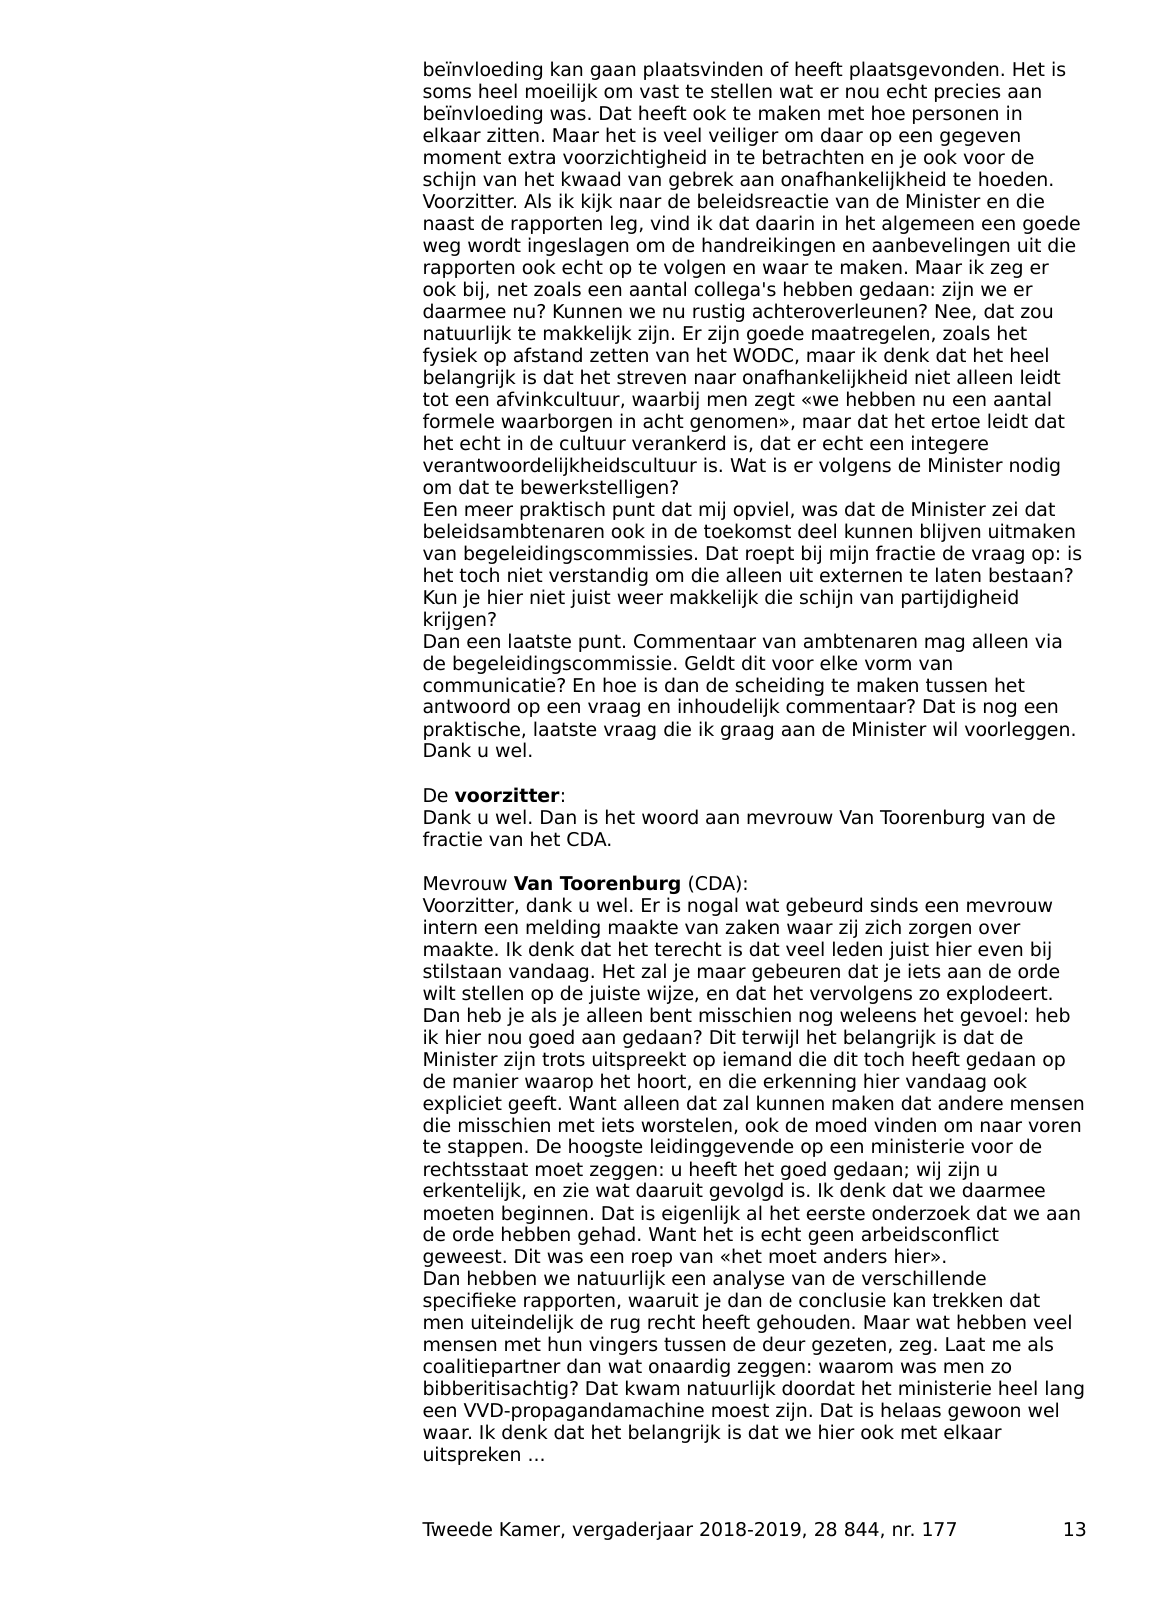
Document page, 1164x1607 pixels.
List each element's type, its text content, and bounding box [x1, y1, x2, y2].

text Voorzitter, dank u wel. Er is nogal wat gebeurd sinds een mevrouw intern een melding maakte van zaken waar zij zich zorgen over maakte. Ik denk dat het terecht is dat veel leden juist hier even bij stilstaan vandaag. Het zal je maar gebeuren dat je iets aan de orde wilt stellen op de juiste wijze, en dat het vervolgens zo explodeert. Dan heb je als je alleen bent misschien nog weleens het gevoel: heb ik hier nou goed aan gedaan? Dit terwijl het belangrijk is dat de Minister zijn trots uitspreekt op iemand die dit toch heeft gedaan op de manier waarop het hoort, en die erkenning hier vandaag ook expliciet geeft. Want alleen dat zal kunnen maken dat andere mensen die misschien met iets worstelen, ook de moed vinden om naar voren te stappen. De hoogste leidinggevende op een ministerie voor de rechtsstaat moet zeggen: u heeft het goed gedaan; wij zijn u erkentelijk, en zie wat daaruit gevolgd is. Ik denk dat we daarmee moeten beginnen. Dat is eigenlijk al het eerste onderzoek dat we aan de orde hebben gehad. Want het is echt geen arbeidsconflict geweest. Dit was een roep van «het moet anders hier». [422, 895, 1087, 1268]
text Dan een laatste punt. Commentaar van ambtenaren mag alleen via de begeleidingscommissie. Geldt dit voor elke vorm van communicatie? En hoe is dan de scheiding te maken tussen het antwoord op een vraag en inhoudelijk commentaar? Dat is nog een praktische, laatste vraag die ik graag aan de Minister wil voorleggen. [422, 631, 1087, 740]
text Dank u wel. Dan is het woord aan mevrouw Van Toorenburg van de fractie van het CDA. [422, 807, 1087, 851]
text De voorzitter: [422, 784, 1087, 807]
text Dank u wel. [422, 740, 1087, 762]
text Een meer praktisch punt dat mij opviel, was dat de Minister zei dat beleidsambtenaren ook in de toekomst deel kunnen blijven uitmaken van begeleidingscommissies. Dat roept bij mijn fractie de vraag op: is het toch niet verstandig om die alleen uit externen te laten bestaan? Kun je hier niet juist weer makkelijk die schijn van partijdigheid krijgen? [422, 499, 1087, 631]
text Voorzitter. Als ik kijk naar de beleidsreactie van de Minister en die naast de rapporten leg, vind ik dat daarin in het algemeen een goede weg wordt ingeslagen om de handreikingen en aanbevelingen uit die rapporten ook echt op te volgen en waar te maken. Maar ik zeg er ook bij, net zoals een aantal collega's hebben gedaan: zijn we er daarmee nu? Kunnen we nu rustig achteroverleunen? Nee, dat zou natuurlijk te makkelijk zijn. Er zijn goede maatregelen, zoals het fysiek op afstand zetten van het WODC, maar ik denk dat het heel belangrijk is dat het streven naar onafhankelijkheid niet alleen leidt tot een afvinkcultuur, waarbij men zegt «we hebben nu een aantal formele waarborgen in acht genomen», maar dat het ertoe leidt dat het echt in de cultuur verankerd is, dat er echt een integere verantwoordelijkheidscultuur is. Wat is er volgens de Minister nodig om dat te bewerkstelligen? [422, 191, 1087, 499]
text beïnvloeding kan gaan plaatsvinden of heeft plaatsgevonden. Het is soms heel moeilijk om vast te stellen wat er nou echt precies aan beïnvloeding was. Dat heeft ook te maken met hoe personen in elkaar zitten. Maar het is veel veiliger om daar op een gegeven moment extra voorzichtigheid in te betrachten en je ook voor de schijn van het kwaad van gebrek aan onafhankelijkheid te hoeden. [422, 59, 1087, 191]
text Dan hebben we natuurlijk een analyse van de verschillende specifieke rapporten, waaruit je dan de conclusie kan trekken dat men uiteindelijk de rug recht heeft gehouden. Maar wat hebben veel mensen met hun vingers tussen de deur gezeten, zeg. Laat me als coalitiepartner dan wat onaardig zeggen: waarom was men zo bibberitisachtig? Dat kwam natuurlijk doordat het ministerie heel lang een VVD-propagandamachine moest zijn. Dat is helaas gewoon wel waar. Ik denk dat het belangrijk is dat we hier ook met elkaar uitspreken ... [422, 1268, 1087, 1466]
text Mevrouw Van Toorenburg (CDA): [422, 873, 1087, 895]
